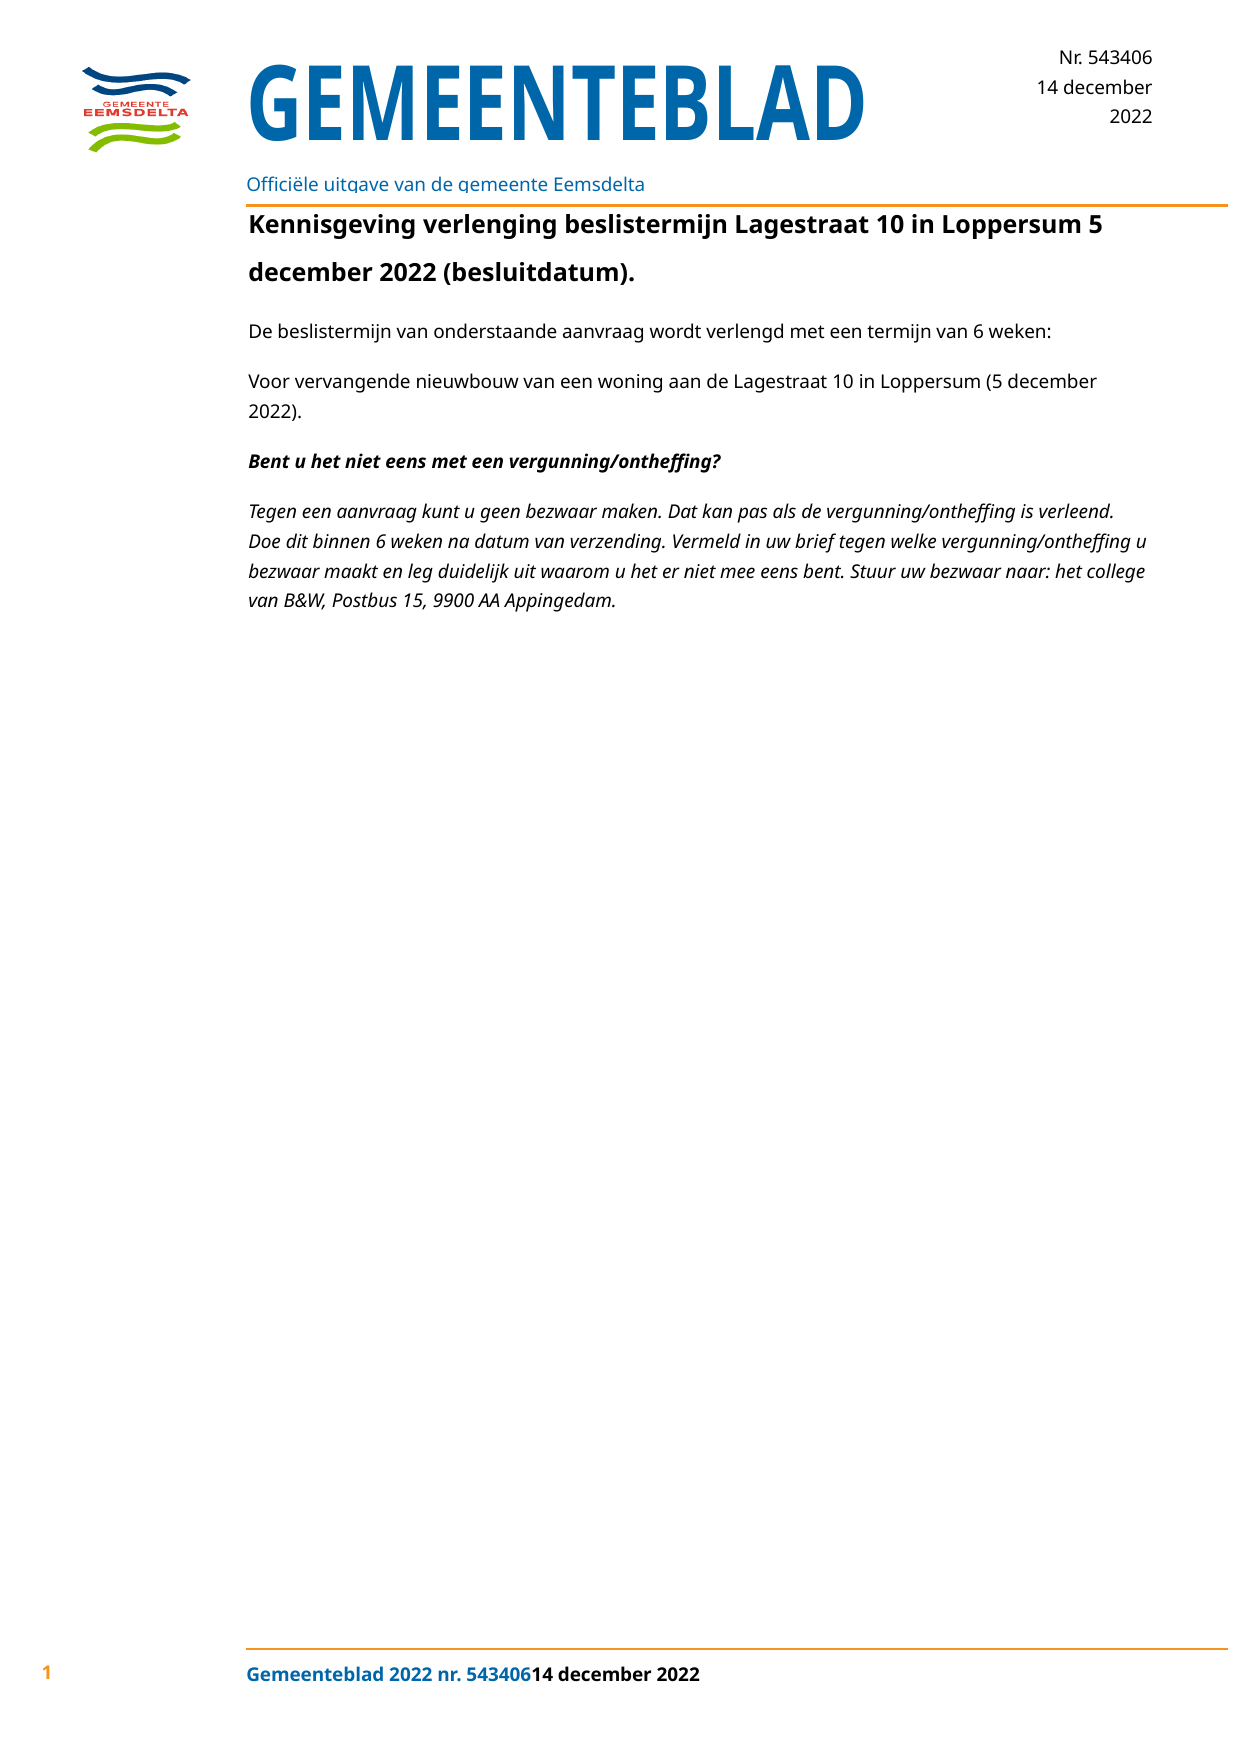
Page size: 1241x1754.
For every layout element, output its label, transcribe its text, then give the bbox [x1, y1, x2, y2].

picture [41, 47, 231, 172]
text Tegen een aanvraag kunt u geen bezwaar maken. Dat kan pas als de vergunning/ontheffing is verleend. Doe dit binnen 6 weken na datum van verzending. Vermeld in uw brief tegen welke vergunning/ontheffing u bezwaar maakt en leg duidelijk uit waarom u het er niet mee eens bent. Stuur uw bezwaar naar: het college van B&W, Postbus 15, 9900 AA Appingedam. [248, 499, 1152, 613]
text Kennisgeving verlenging beslistermijn Lagestraat 10 in Loppersum 5 december 2022 (besluitdatum). [248, 207, 1152, 288]
text Bent u het niet eens met een vergunning/ontheffing? [248, 448, 1152, 474]
text Voor vervangende nieuwbouw van een woning aan de Lagestraat 10 in Loppersum (5 december 2022). [248, 368, 1152, 424]
text De beslistermijn van onderstaande aanvraag wordt verlengd met een termijn van 6 weken: [248, 318, 1152, 344]
